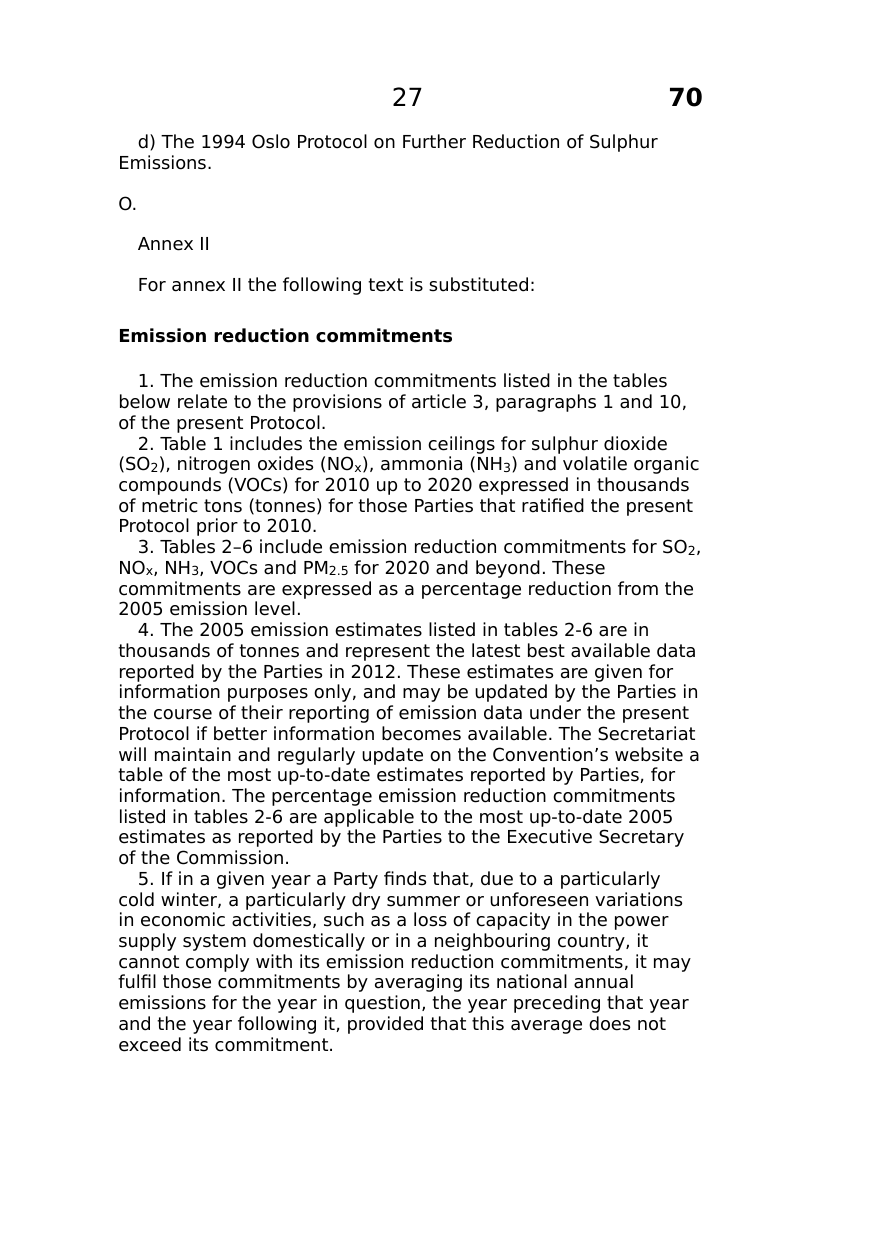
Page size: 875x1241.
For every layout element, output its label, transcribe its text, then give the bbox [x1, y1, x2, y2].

text 5. If in a given year a Party finds that, due to a particularly cold winter, a particularly dry summer or unforeseen variations in economic activities, such as a loss of capacity in the power supply system domestically or in a neighbouring country, it cannot comply with its emission reduction commitments, it may fulfil those commitments by averaging its national annual emissions for the year in question, the year preceding that year and the year following it, provided that this average does not exceed its commitment. [118, 869, 703, 1055]
text Annex II [118, 234, 703, 255]
text 1. The emission reduction commitments listed in the tables below relate to the provisions of article 3, paragraphs 1 and 10, of the present Protocol. [118, 371, 703, 433]
subtitle Emission reduction commitments [118, 326, 703, 346]
text 4. The 2005 emission estimates listed in tables 2-6 are in thousands of tonnes and represent the latest best available data reported by the Parties in 2012. These estimates are given for information purposes only, and may be updated by the Parties in the course of their reporting of emission data under the present Protocol if better information becomes available. The Secretariat will maintain and regularly update on the Convention’s website a table of the most up-to-date estimates reported by Parties, for information. The percentage emission reduction commitments listed in tables 2-6 are applicable to the most up-to-date 2005 estimates as reported by the Parties to the Executive Secretary of the Commission. [118, 620, 703, 869]
text 2. Table 1 includes the emission ceilings for sulphur dioxide (SO2), nitrogen oxides (NOx), ammonia (NH3) and volatile organic compounds (VOCs) for 2010 up to 2020 expressed in thousands of metric tons (tonnes) for those Parties that ratified the present Protocol prior to 2010. [118, 433, 703, 537]
text O. [118, 193, 703, 214]
text For annex II the following text is substituted: [118, 275, 703, 296]
text 3. Tables 2–6 include emission reduction commitments for SO2, NOx, NH3, VOCs and PM2.5 for 2020 and beyond. These commitments are expressed as a percentage reduction from the 2005 emission level. [118, 537, 703, 620]
text d) The 1994 Oslo Protocol on Further Reduction of Sulphur Emissions. [118, 132, 703, 173]
